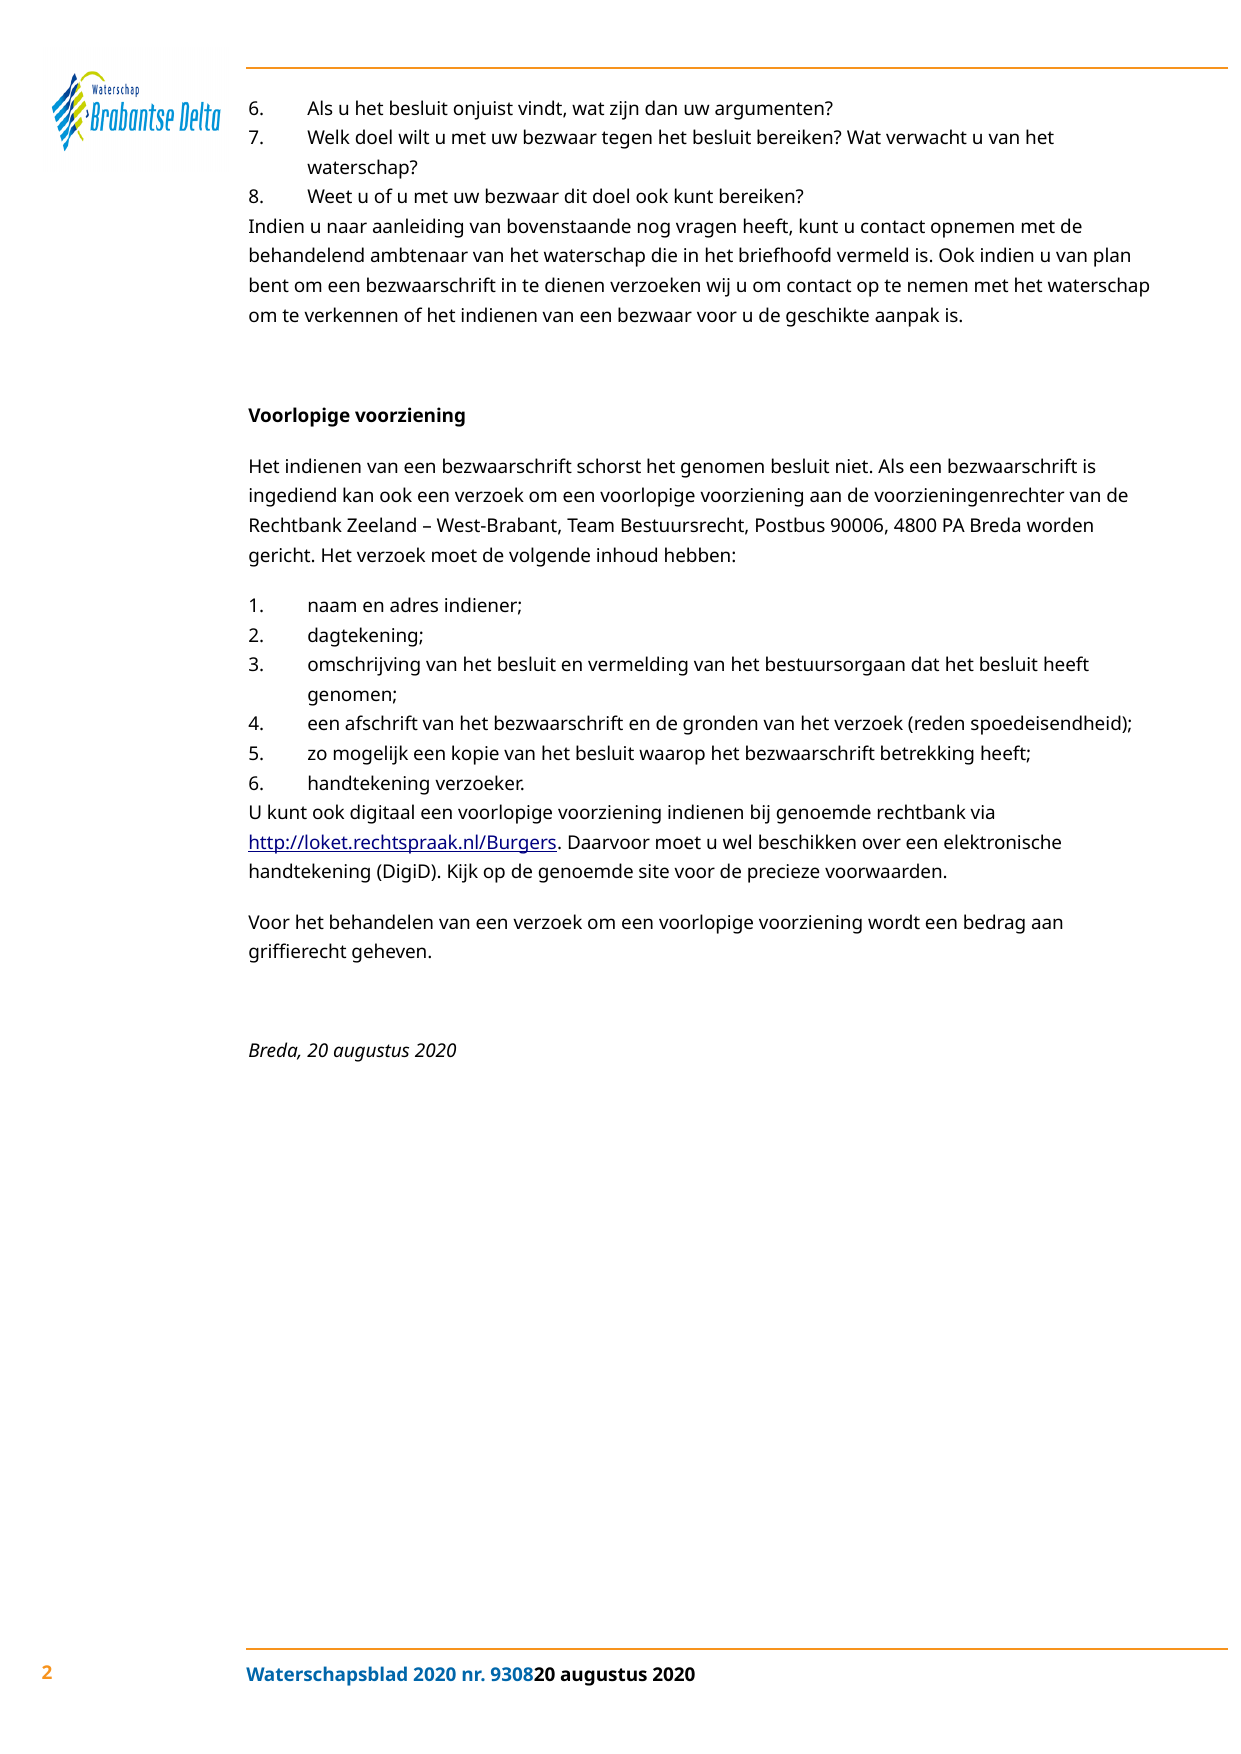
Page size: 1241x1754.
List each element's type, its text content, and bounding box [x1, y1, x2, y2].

text Het indienen van een bezwaarschrift schorst het genomen besluit niet. Als een bezwaarschrift is ingediend kan ook een verzoek om een voorlopige voorziening aan de voorzieningenrechter van de Rechtbank Zeeland – West-Brabant, Team Bestuursrecht, Postbus 90006, 4800 PA Breda worden gericht. Het verzoek moet de volgende inhoud hebben: [248, 453, 1152, 568]
list dagtekening; [248, 622, 1152, 648]
list zo mogelijk een kopie van het besluit waarop het bezwaarschrift betrekking heeft; [248, 740, 1152, 766]
list een afschrift van het bezwaarschrift en de gronden van het verzoek (reden spoedeisendheid); [248, 711, 1152, 736]
list Als u het besluit onjuist vindt, wat zijn dan uw argumenten? [248, 95, 1152, 121]
picture [41, 47, 231, 172]
text Indien u naar aanleiding van bovenstaande nog vragen heeft, kunt u contact opnemen met de behandelend ambtenaar van het waterschap die in het briefhoofd vermeld is. Ook indien u van plan bent om een bezwaarschrift in te dienen verzoeken wij u om contact op te nemen met het waterschap om te verkennen of het indienen van een bezwaar voor u de geschikte aanpak is. [248, 213, 1152, 328]
list Welk doel wilt u met uw bezwaar tegen het besluit bereiken? Wat verwacht u van het waterschap? [248, 124, 1152, 180]
text Breda, 20 augustus 2020 [248, 1037, 1152, 1062]
text Voor het behandelen van een verzoek om een voorlopige voorziening wordt een bedrag aan griffierecht geheven. [248, 909, 1152, 964]
list handtekening verzoeker. [248, 770, 1152, 796]
list Weet u of u met uw bezwaar dit doel ook kunt bereiken? [248, 183, 1152, 209]
list omschrijving van het besluit en vermelding van het bestuursorgaan dat het besluit heeft genomen; [248, 651, 1152, 707]
list naam en adres indiener; [248, 592, 1152, 618]
text Voorlopige voorziening [248, 403, 1152, 428]
text U kunt ook digitaal een voorlopige voorziening indienen bij genoemde rechtbank via http://loket.rechtspraak.nl/Burgers. Daarvoor moet u wel beschikken over een elektronische handtekening (DigiD). Kijk op de genoemde site voor de precieze voorwaarden. [248, 799, 1152, 884]
